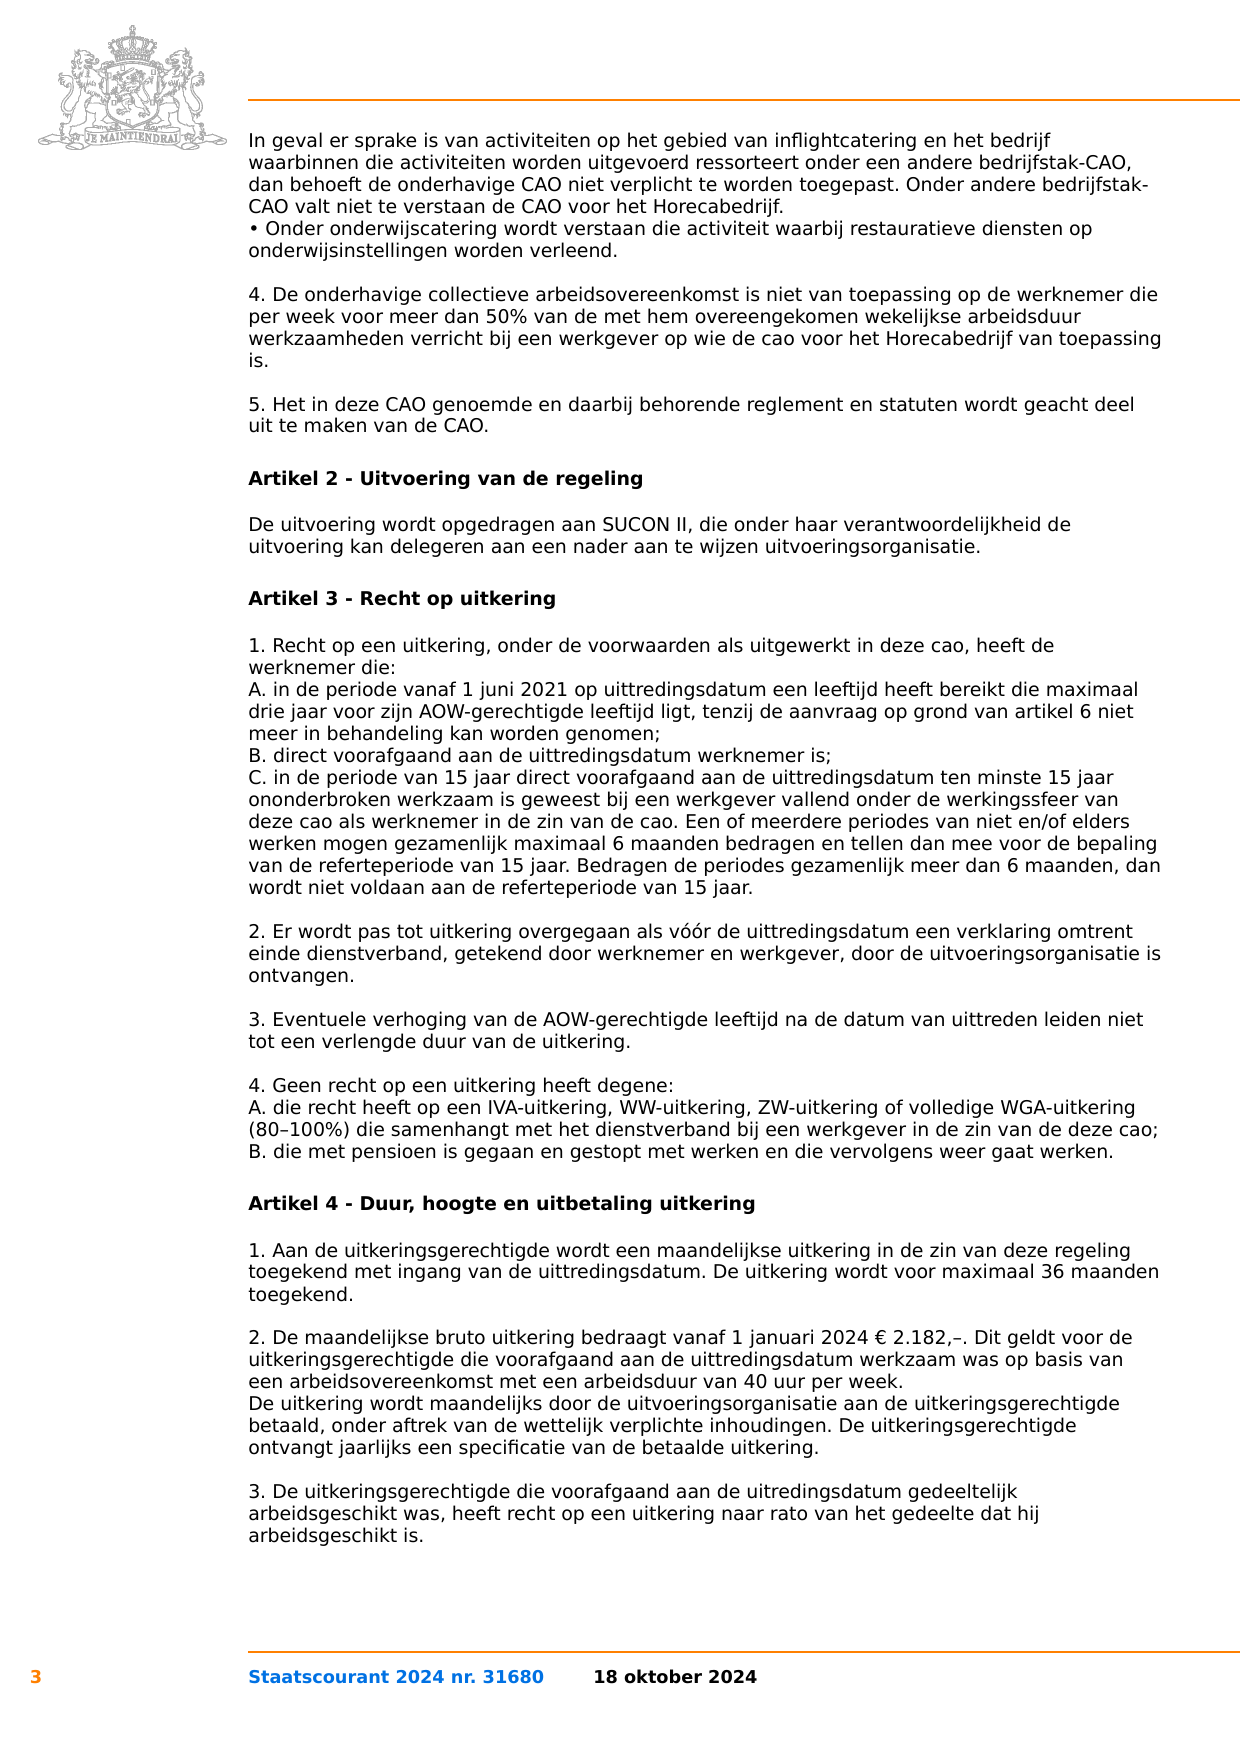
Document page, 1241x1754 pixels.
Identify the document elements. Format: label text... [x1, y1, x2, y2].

text 4. De onderhavige collectieve arbeidsovereenkomst is niet van toepassing op de werknemer die per week voor meer dan 50% van de met hem overeengekomen wekelijkse arbeidsduur werkzaamheden verricht bij een werkgever op wie de cao voor het Horecabedrijf van toepassing is. [248, 284, 1163, 372]
text 3. De uitkeringsgerechtigde die voorafgaand aan de uitredingsdatum gedeeltelijk arbeidsgeschikt was, heeft recht op een uitkering naar rato van het gedeelte dat hij arbeidsgeschikt is. [248, 1481, 1163, 1547]
text De uitvoering wordt opgedragen aan SUCON II, die onder haar verantwoordelijkheid de uitvoering kan delegeren aan een nader aan te wijzen uitvoeringsorganisatie. [248, 514, 1163, 558]
text 2. De maandelijkse bruto uitkering bedraagt vanaf 1 januari 2024 € 2.182,–. Dit geldt voor de uitkeringsgerechtigde die voorafgaand aan de uittredingsdatum werkzaam was op basis van een arbeidsovereenkomst met een arbeidsduur van 40 uur per week. [248, 1327, 1163, 1393]
text In geval er sprake is van activiteiten op het gebied van inflightcatering en het bedrijf waarbinnen die activiteiten worden uitgevoerd ressorteert onder een andere bedrijfstak-CAO, dan behoeft de onderhavige CAO niet verplicht te worden toegepast. Onder andere bedrijfstak-CAO valt niet te verstaan de CAO voor het Horecabedrijf. [248, 130, 1163, 218]
text 2. Er wordt pas tot uitkering overgegaan als vóór de uittredingsdatum een verklaring omtrent einde dienstverband, getekend door werknemer en werkgever, door de uitvoeringsorganisatie is ontvangen. [248, 921, 1163, 987]
text B. die met pensioen is gegaan en gestopt met werken en die vervolgens weer gaat werken. [248, 1141, 1163, 1162]
text • Onder onderwijscatering wordt verstaan die activiteit waarbij restauratieve diensten op onderwijsinstellingen worden verleend. [248, 218, 1163, 262]
text 1. Recht op een uitkering, onder de voorwaarden als uitgewerkt in deze cao, heeft de werknemer die: [248, 635, 1163, 679]
text 4. Geen recht op een uitkering heeft degene: [248, 1074, 1163, 1097]
text 3. Eventuele verhoging van de AOW-gerechtigde leeftijd na de datum van uittreden leiden niet tot een verlengde duur van de uitkering. [248, 1009, 1163, 1053]
subtitle Artikel 4 - Duur, hoogte en uitbetaling uitkering [248, 1192, 1163, 1214]
text 5. Het in deze CAO genoemde en daarbij behorende reglement en statuten wordt geacht deel uit te maken van de CAO. [248, 393, 1163, 437]
text A. in de periode vanaf 1 juni 2021 op uittredingsdatum een leeftijd heeft bereikt die maximaal drie jaar voor zijn AOW-gerechtigde leeftijd ligt, tenzij de aanvraag op grond van artikel 6 niet meer in behandeling kan worden genomen; [248, 679, 1163, 745]
text 1. Aan de uitkeringsgerechtigde wordt een maandelijkse uitkering in de zin van deze regeling toegekend met ingang van de uittredingsdatum. De uitkering wordt voor maximaal 36 maanden toegekend. [248, 1239, 1163, 1305]
text A. die recht heeft op een IVA-uitkering, WW-uitkering, ZW-uitkering of volledige WGA-uitkering (80–100%) die samenhangt met het dienstverband bij een werkgever in de zin van de deze cao; [248, 1097, 1163, 1141]
text B. direct voorafgaand aan de uittredingsdatum werknemer is; [248, 745, 1163, 767]
text De uitkering wordt maandelijks door de uitvoeringsorganisatie aan de uitkeringsgerechtigde betaald, onder aftrek van de wettelijk verplichte inhoudingen. De uitkeringsgerechtigde ontvangt jaarlijks een specificatie van de betaalde uitkering. [248, 1393, 1163, 1459]
subtitle Artikel 2 - Uitvoering van de regeling [248, 467, 1163, 489]
text C. in de periode van 15 jaar direct voorafgaand aan de uittredingsdatum ten minste 15 jaar ononderbroken werkzaam is geweest bij een werkgever vallend onder de werkingssfeer van deze cao als werknemer in de zin van de cao. Een of meerdere periodes van niet en/of elders werken mogen gezamenlijk maximaal 6 maanden bedragen en tellen dan mee voor de bepaling van de referteperiode van 15 jaar. Bedragen de periodes gezamenlijk meer dan 6 maanden, dan wordt niet voldaan aan de referteperiode van 15 jaar. [248, 767, 1163, 899]
picture [38, 25, 227, 150]
subtitle Artikel 3 - Recht op uitkering [248, 588, 1163, 610]
